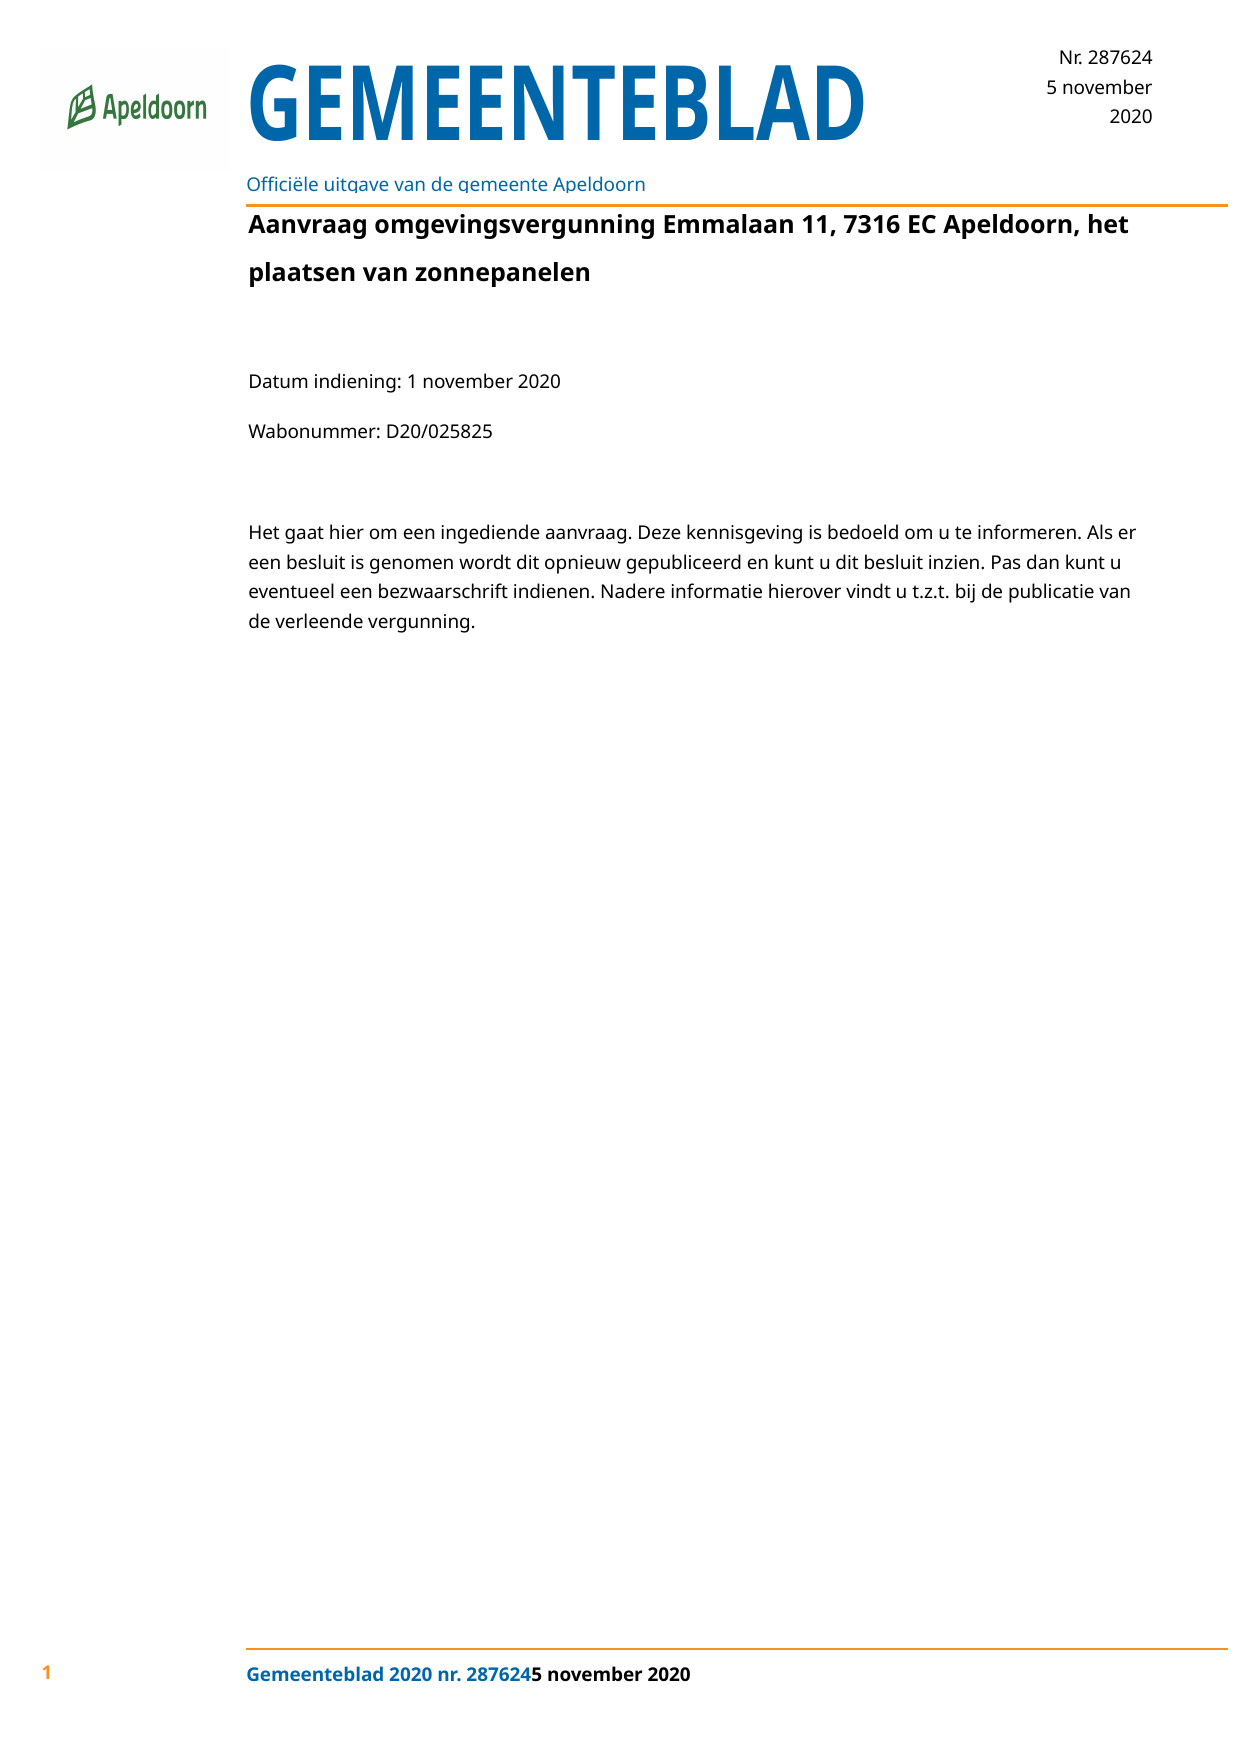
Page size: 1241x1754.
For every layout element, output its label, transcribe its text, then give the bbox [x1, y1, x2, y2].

text Datum indiening: 1 november 2020 [248, 368, 1152, 394]
text Het gaat hier om een ingediende aanvraag. Deze kennisgeving is bedoeld om u te informeren. Als er een besluit is genomen wordt dit opnieuw gepubliceerd en kunt u dit besluit inzien. Pas dan kunt u eventueel een bezwaarschrift indienen. Nadere informatie hierover vindt u t.z.t. bij de publicatie van de verleende vergunning. [248, 519, 1152, 634]
text Wabonummer: D20/025825 [248, 419, 1152, 444]
picture [41, 47, 231, 172]
text Aanvraag omgevingsvergunning Emmalaan 11, 7316 EC Apeldoorn, het plaatsen van zonnepanelen [248, 207, 1152, 288]
